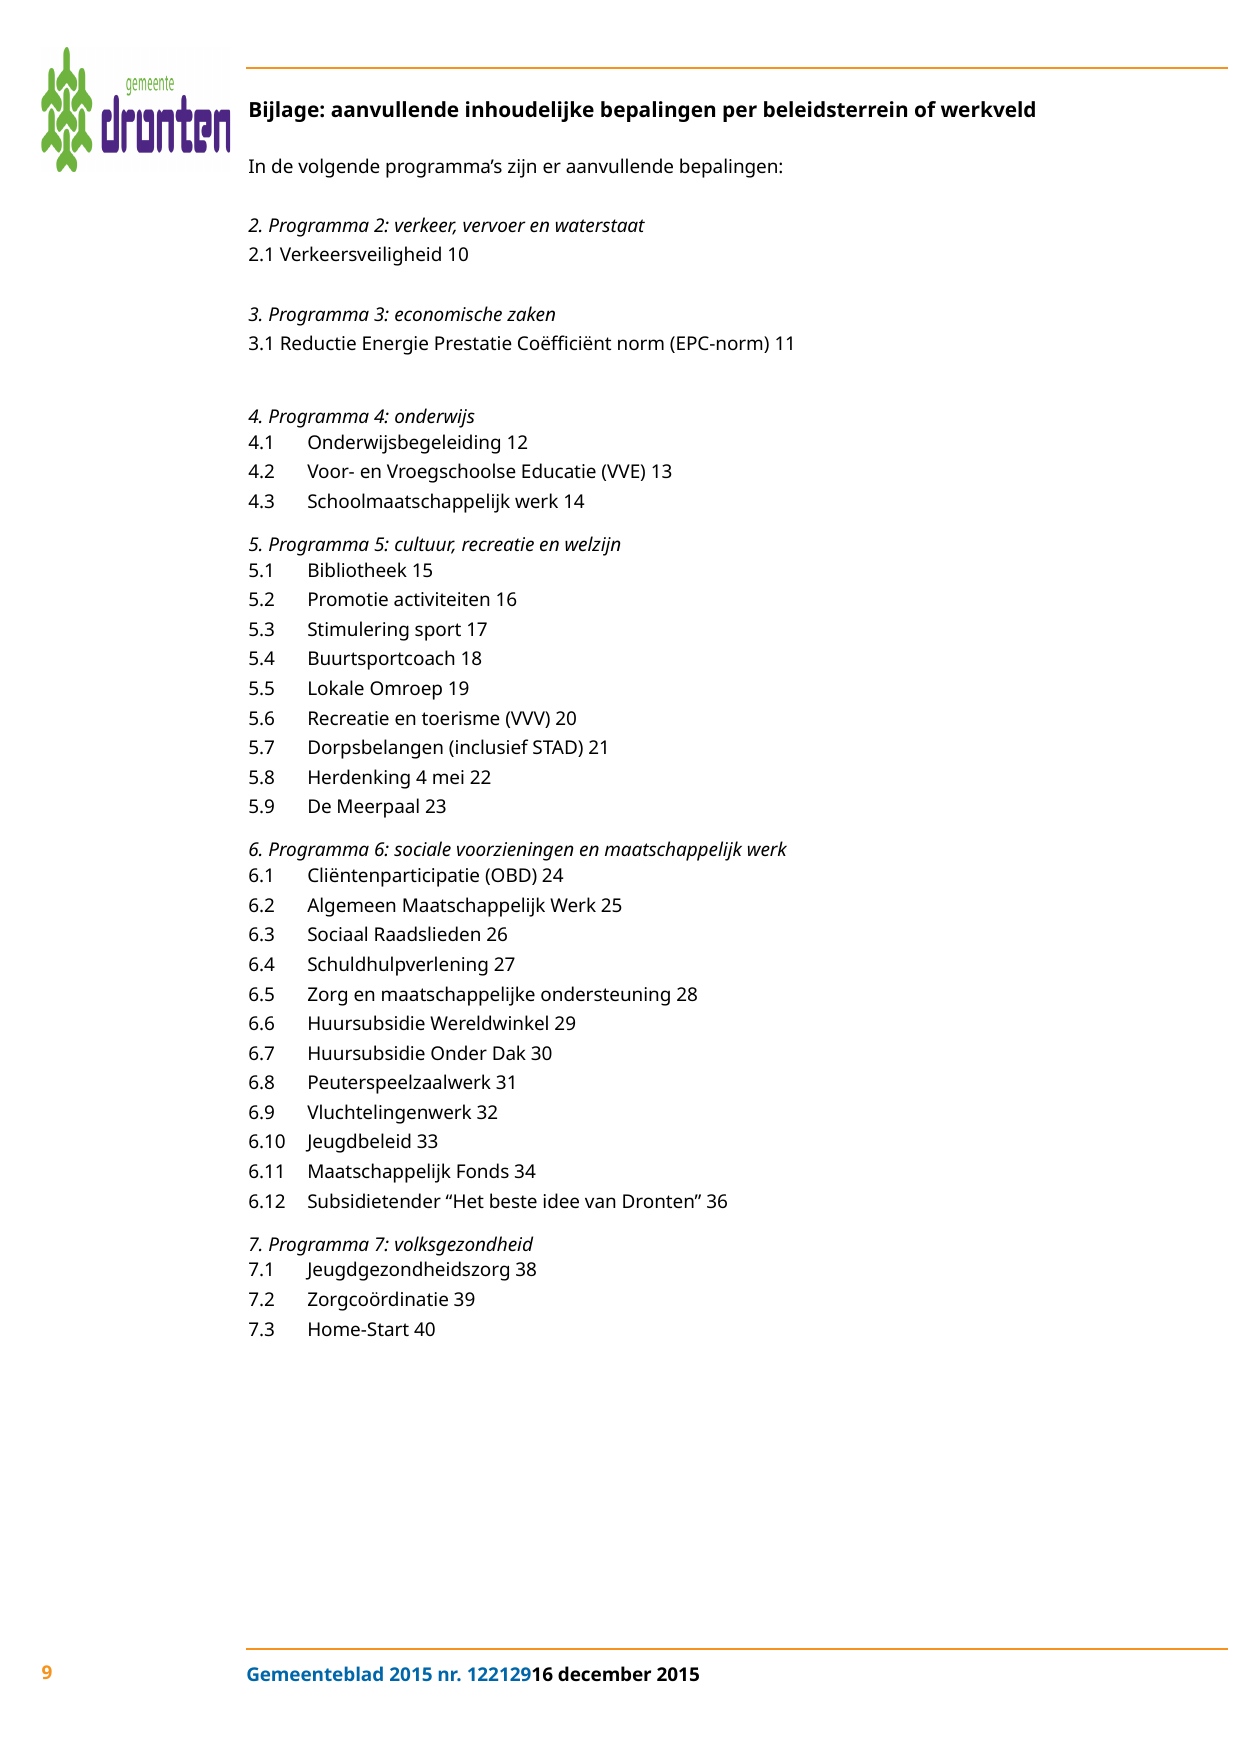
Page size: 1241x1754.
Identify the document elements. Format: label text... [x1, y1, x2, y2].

list Voor- en Vroegschoolse Educatie (VVE) 13 [248, 458, 1152, 484]
text 5. Programma 5: cultuur, recreatie en welzijn [248, 531, 1152, 557]
text 4. Programma 4: onderwijs [248, 403, 1152, 429]
list Onderwijsbegeleiding 12 [248, 429, 1152, 454]
list De Meerpaal 23 [248, 793, 1152, 819]
list Stimulering sport 17 [248, 616, 1152, 642]
list Promotie activiteiten 16 [248, 586, 1152, 612]
list Subsidietender “Het beste idee van Dronten” 36 [248, 1188, 1152, 1213]
list Peuterspeelzaalwerk 31 [248, 1069, 1152, 1095]
text 2. Programma 2: verkeer, vervoer en waterstaat [248, 212, 1152, 238]
list Recreatie en toerisme (VVV) 20 [248, 705, 1152, 731]
list Zorg en maatschappelijke ondersteuning 28 [248, 981, 1152, 1006]
list Jeugdbeleid 33 [248, 1129, 1152, 1154]
list Huursubsidie Onder Dak 30 [248, 1040, 1152, 1066]
list Lokale Omroep 19 [248, 675, 1152, 701]
list Schuldhulpverlening 27 [248, 951, 1152, 977]
list Herdenking 4 mei 22 [248, 764, 1152, 790]
list Zorgcoördinatie 39 [248, 1286, 1152, 1312]
list Cliëntenparticipatie (OBD) 24 [248, 862, 1152, 888]
text In de volgende programma’s zijn er aanvullende bepalingen: [248, 153, 1152, 179]
list Home-Start 40 [248, 1316, 1152, 1342]
list Algemeen Maatschappelijk Werk 25 [248, 892, 1152, 918]
text 6. Programma 6: sociale voorzieningen en maatschappelijk werk [248, 837, 1152, 862]
text 3.1 Reductie Energie Prestatie Coëfficiënt norm (EPC-norm) 11 [248, 330, 1152, 356]
list Schoolmaatschappelijk werk 14 [248, 488, 1152, 514]
list Bibliotheek 15 [248, 557, 1152, 583]
text Bijlage: aanvullende inhoudelijke bepalingen per beleidsterrein of werkveld [248, 95, 1152, 123]
list Vluchtelingenwerk 32 [248, 1099, 1152, 1125]
text 2.1 Verkeersveiligheid 10 [248, 242, 1152, 267]
list Maatschappelijk Fonds 34 [248, 1158, 1152, 1184]
text 3. Programma 3: economische zaken [248, 301, 1152, 327]
list Jeugdgezondheidszorg 38 [248, 1257, 1152, 1282]
list Dorpsbelangen (inclusief STAD) 21 [248, 734, 1152, 760]
picture [41, 47, 231, 172]
list Huursubsidie Wereldwinkel 29 [248, 1010, 1152, 1036]
list Sociaal Raadslieden 26 [248, 922, 1152, 947]
text 7. Programma 7: volksgezondheid [248, 1231, 1152, 1257]
list Buurtsportcoach 18 [248, 646, 1152, 671]
